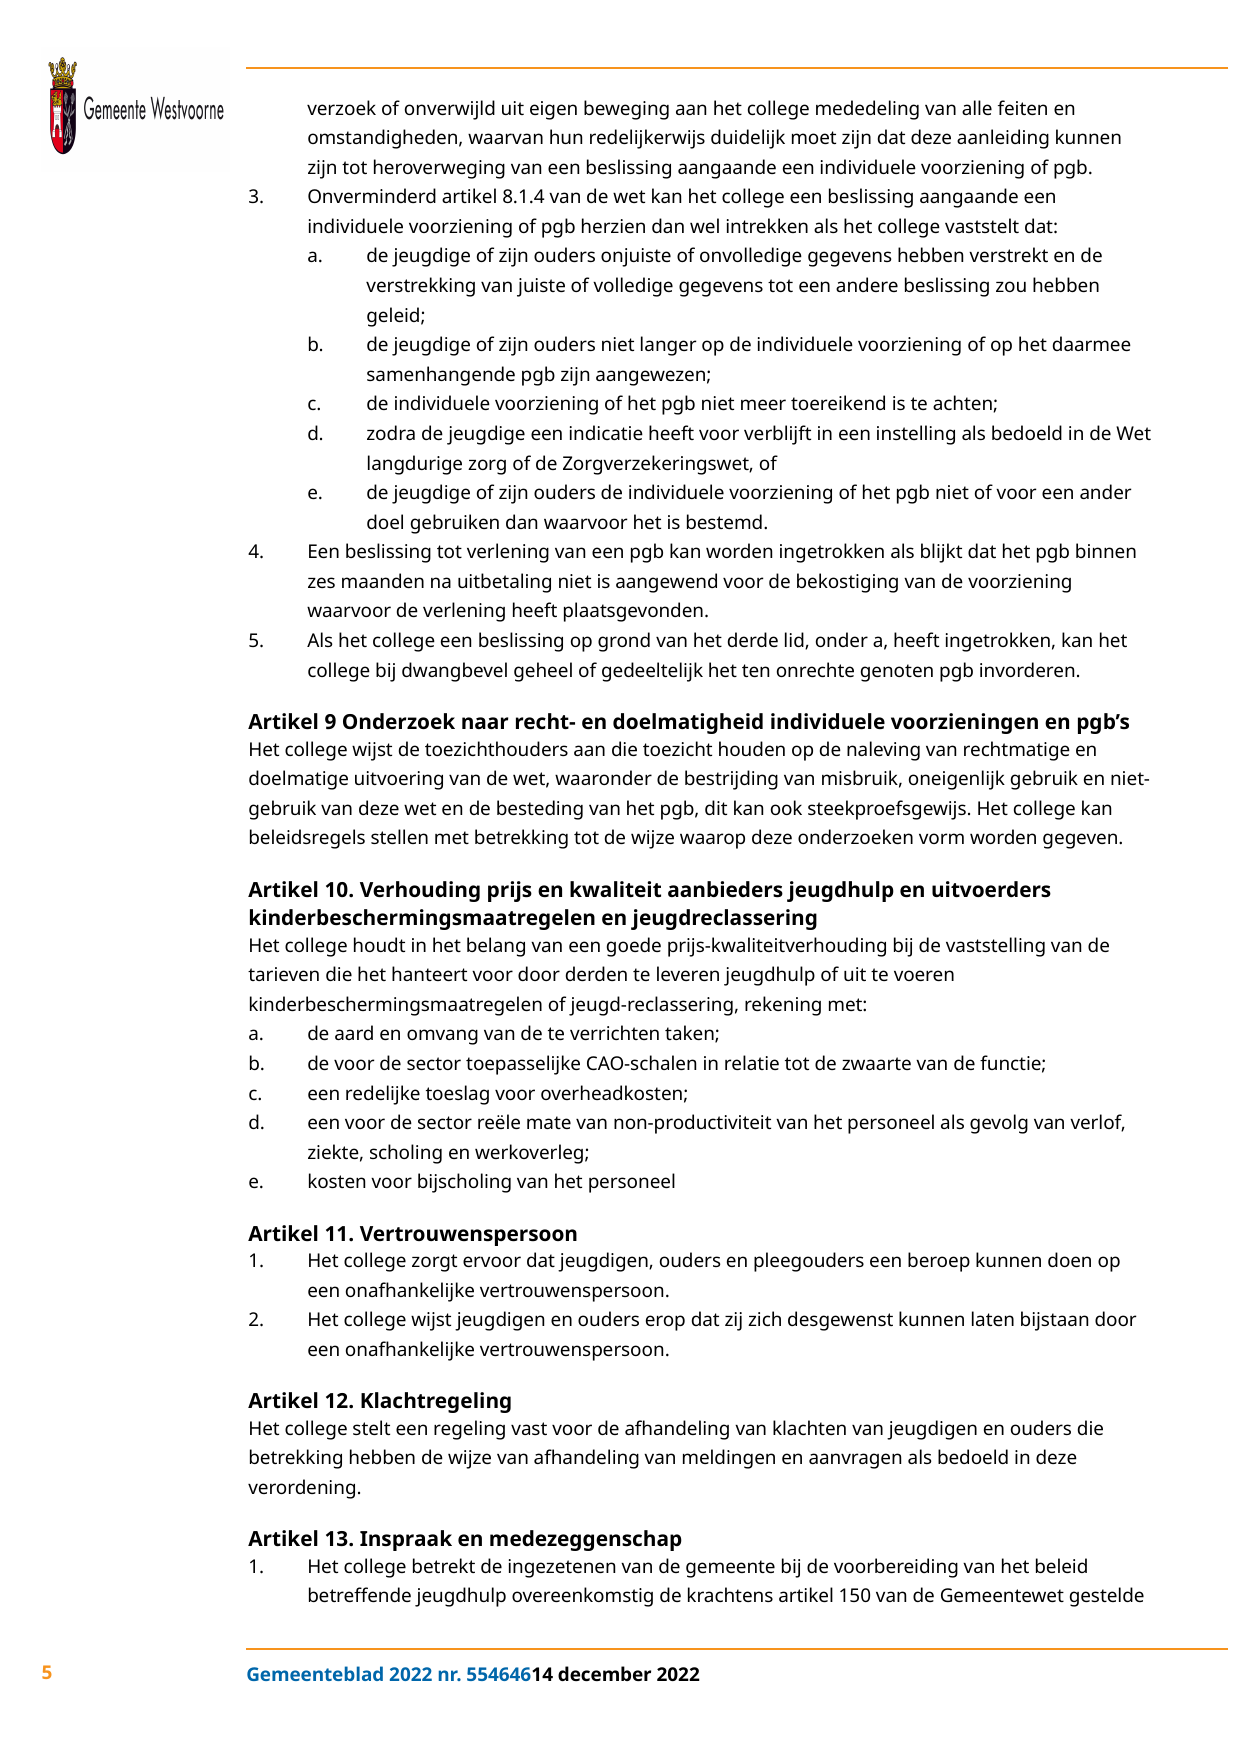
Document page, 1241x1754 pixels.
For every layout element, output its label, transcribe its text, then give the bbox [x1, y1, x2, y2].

list de jeugdige of zijn ouders de individuele voorziening of het pgb niet of voor een ander doel gebruiken dan waarvoor het is bestemd. [307, 479, 1152, 535]
picture [41, 47, 231, 172]
list verzoek of onverwijld uit eigen beweging aan het college mededeling van alle feiten en omstandigheden, waarvan hun redelijkerwijs duidelijk moet zijn dat deze aanleiding kunnen zijn tot heroverweging van een beslissing aangaande een individuele voorziening of pgb. [248, 95, 1152, 180]
text Artikel 11. Vertrouwenspersoon [248, 1219, 1152, 1247]
text Artikel 12. Klachtregeling [248, 1386, 1152, 1415]
list Het college betrekt de ingezetenen van de gemeente bij de voorbereiding van het beleid betreffende jeugdhulp overeenkomstig de krachtens artikel 150 van de Gemeentewet gestelde [248, 1553, 1152, 1608]
text Artikel 9 Onderzoek naar recht- en doelmatigheid individuele voorzieningen en pgb’s [248, 707, 1152, 736]
list een voor de sector reële mate van non-productiviteit van het personeel als gevolg van verlof, ziekte, scholing en werkoverleg; [248, 1109, 1152, 1164]
list Een beslissing tot verlening van een pgb kan worden ingetrokken als blijkt dat het pgb binnen zes maanden na uitbetaling niet is aangewend voor de bekostiging van de voorziening waarvoor de verlening heeft plaatsgevonden. [248, 538, 1152, 623]
list de voor de sector toepasselijke CAO-schalen in relatie tot de zwaarte van de functie; [248, 1050, 1152, 1076]
list kosten voor bijscholing van het personeel [248, 1168, 1152, 1194]
list de individuele voorziening of het pgb niet meer toereikend is te achten; [307, 391, 1152, 416]
list Als het college een beslissing op grond van het derde lid, onder a, heeft ingetrokken, kan het college bij dwangbevel geheel of gedeeltelijk het ten onrechte genoten pgb invorderen. [248, 627, 1152, 683]
list de aard en omvang van de te verrichten taken; [248, 1021, 1152, 1046]
list de jeugdige of zijn ouders niet langer op de individuele voorziening of op het daarmee samenhangende pgb zijn aangewezen; [307, 331, 1152, 387]
text Artikel 13. Inspraak en medezeggenschap [248, 1524, 1152, 1553]
list Het college wijst jeugdigen en ouders erop dat zij zich desgewenst kunnen laten bijstaan door een onafhankelijke vertrouwenspersoon. [248, 1306, 1152, 1362]
list Het college zorgt ervoor dat jeugdigen, ouders en pleegouders een beroep kunnen doen op een onafhankelijke vertrouwenspersoon. [248, 1247, 1152, 1303]
list zodra de jeugdige een indicatie heeft voor verblijft in een instelling als bedoeld in de Wet langdurige zorg of de Zorgverzekeringswet, of [307, 420, 1152, 476]
list Onverminderd artikel 8.1.4 van de wet kan het college een beslissing aangaande een individuele voorziening of pgb herzien dan wel intrekken als het college vaststelt dat: [248, 183, 1152, 239]
text Het college wijst de toezichthouders aan die toezicht houden op de naleving van rechtmatige en doelmatige uitvoering van de wet, waaronder de bestrijding van misbruik, oneigenlijk gebruik en niet-gebruik van deze wet en de besteding van het pgb, dit kan ook steekproefsgewijs. Het college kan beleidsregels stellen met betrekking tot de wijze waarop deze onderzoeken vorm worden gegeven. [248, 736, 1152, 850]
list de jeugdige of zijn ouders onjuiste of onvolledige gegevens hebben verstrekt en de verstrekking van juiste of volledige gegevens tot een andere beslissing zou hebben geleid; [307, 243, 1152, 328]
text Artikel 10. Verhouding prijs en kwaliteit aanbieders jeugdhulp en uitvoerders kinderbeschermingsmaatregelen en jeugdreclassering [248, 875, 1152, 932]
list een redelijke toeslag voor overheadkosten; [248, 1080, 1152, 1105]
text Het college stelt een regeling vast voor de afhandeling van klachten van jeugdigen en ouders die betrekking hebben de wijze van afhandeling van meldingen en aanvragen als bedoeld in deze verordening. [248, 1415, 1152, 1500]
text Het college houdt in het belang van een goede prijs-kwaliteitverhouding bij de vaststelling van de tarieven die het hanteert voor door derden te leveren jeugdhulp of uit te voeren kinderbeschermingsmaatregelen of jeugd-reclassering, rekening met: [248, 932, 1152, 1017]
